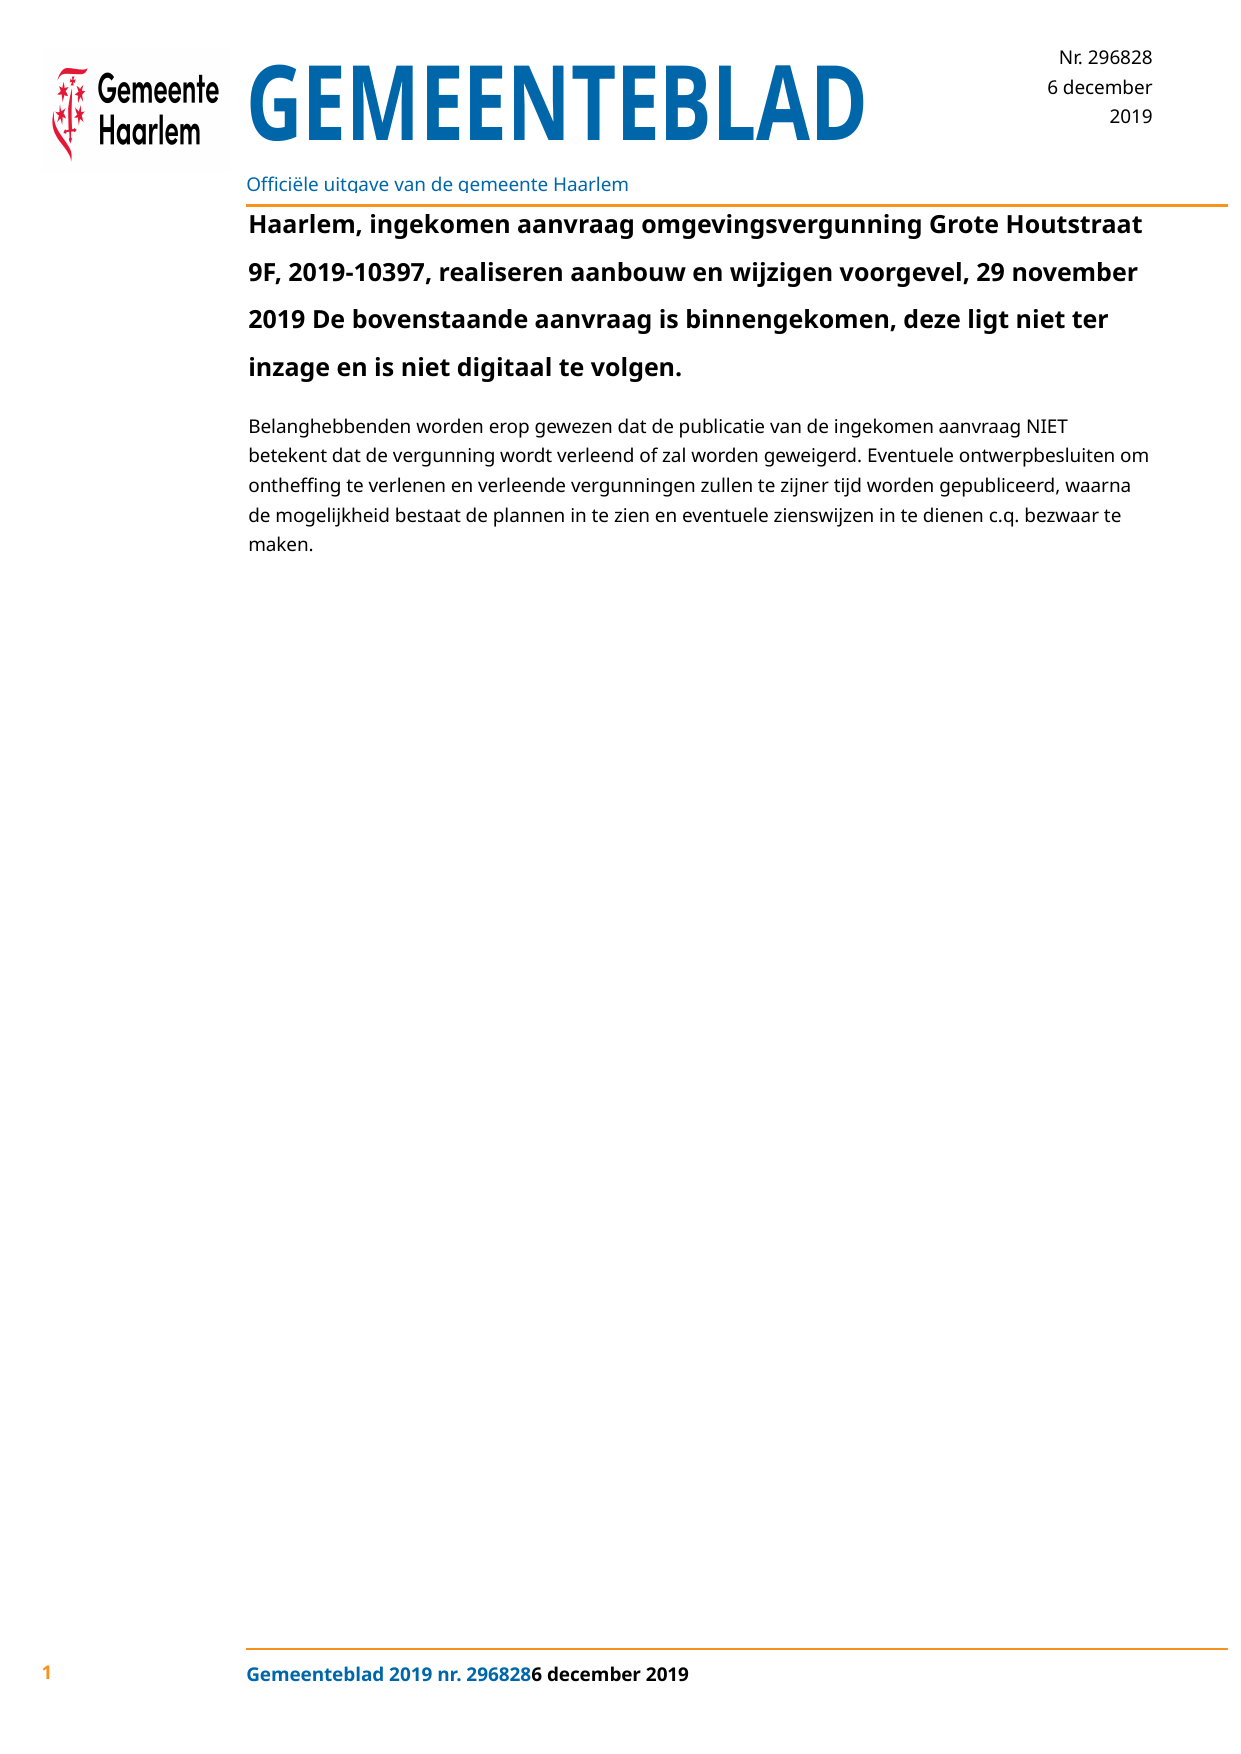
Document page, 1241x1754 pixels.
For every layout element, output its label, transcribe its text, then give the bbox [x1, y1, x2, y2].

text Belanghebbenden worden erop gewezen dat de publicatie van de ingekomen aanvraag NIET betekent dat de vergunning wordt verleend of zal worden geweigerd. Eventuele ontwerpbesluiten om ontheffing te verlenen en verleende vergunningen zullen te zijner tijd worden gepubliceerd, waarna de mogelijkheid bestaat de plannen in te zien en eventuele zienswijzen in te dienen c.q. bezwaar te maken. [248, 413, 1152, 557]
picture [41, 47, 231, 172]
text Haarlem, ingekomen aanvraag omgevingsvergunning Grote Houtstraat 9F, 2019-10397, realiseren aanbouw en wijzigen voorgevel, 29 november 2019 De bovenstaande aanvraag is binnengekomen, deze ligt niet ter inzage en is niet digitaal te volgen. [248, 207, 1152, 384]
